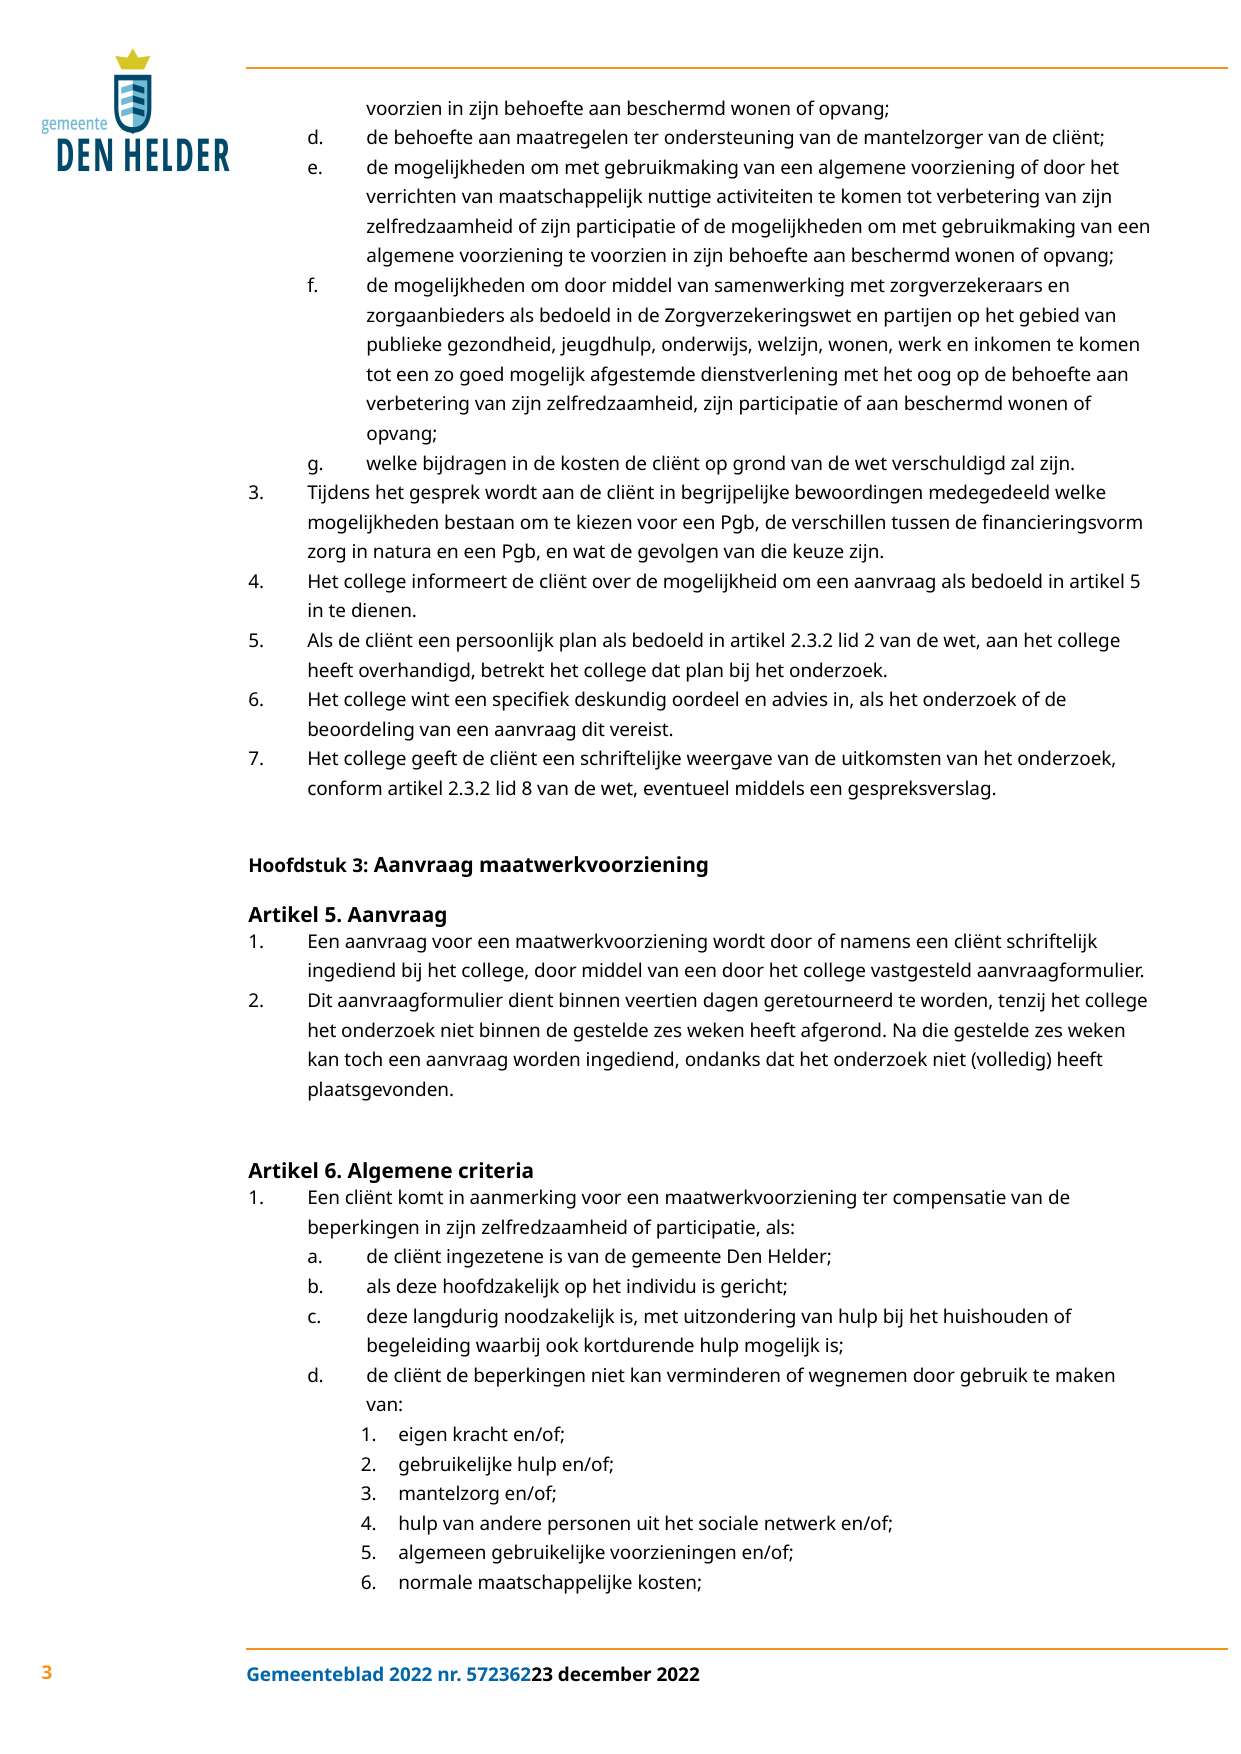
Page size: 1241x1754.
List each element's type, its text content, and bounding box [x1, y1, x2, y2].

list eigen kracht en/of; [361, 1421, 1152, 1447]
list Het college geeft de cliënt een schriftelijke weergave van de uitkomsten van het onderzoek, conform artikel 2.3.2 lid 8 van de wet, eventueel middels een gespreksverslag. [248, 746, 1152, 801]
list gebruikelijke hulp en/of; [361, 1451, 1152, 1476]
picture [220, 160, 224, 172]
list algemeen gebruikelijke voorzieningen en/of; [361, 1539, 1152, 1565]
list Een aanvraag voor een maatwerkvoorziening wordt door of namens een cliënt schriftelijk ingediend bij het college, door middel van een door het college vastgesteld aanvraagformulier. [248, 928, 1152, 983]
list hulp van andere personen uit het sociale netwerk en/of; [361, 1510, 1152, 1536]
text Artikel 5. Aanvraag [248, 900, 1152, 928]
picture [182, 144, 187, 165]
list de mogelijkheden om door middel van samenwerking met zorgverzekeraars en zorgaanbieders als bedoeld in de Zorgverzekeringswet en partijen op het gebied van publieke gezondheid, jeugdhulp, onderwijs, welzijn, wonen, werk en inkomen te komen tot een zo goed mogelijk afgestemde dienstverlening met het oog op de behoefte aan verbetering van zijn zelfredzaamheid, zijn participatie of aan beschermd wonen of opvang; [307, 272, 1152, 446]
list deze langdurig noodzakelijk is, met uitzondering van hulp bij het huishouden of begeleiding waarbij ook kortdurende hulp mogelijk is; [307, 1303, 1152, 1358]
picture [41, 47, 231, 172]
list Als de cliënt een persoonlijk plan als bedoeld in artikel 2.3.2 lid 2 van de wet, aan het college heeft overhandigd, betrekt het college dat plan bij het onderzoek. [248, 627, 1152, 683]
list normale maatschappelijke kosten; [361, 1569, 1152, 1595]
list voorzien in zijn behoefte aan beschermd wonen of opvang; [307, 95, 1152, 121]
list de cliënt ingezetene is van de gemeente Den Helder; [307, 1244, 1152, 1269]
list Het college wint een specifiek deskundig oordeel en advies in, als het onderzoek of de beoordeling van een aanvraag dit vereist. [248, 686, 1152, 742]
text Hoofdstuk 3: Aanvraag maatwerkvoorziening [248, 850, 1152, 879]
list als deze hoofdzakelijk op het individu is gericht; [307, 1273, 1152, 1299]
list mantelzorg en/of; [361, 1480, 1152, 1506]
list de behoefte aan maatregelen ter ondersteuning van de mantelzorger van de cliënt; [307, 124, 1152, 150]
list Het college informeert de cliënt over de mogelijkheid om een aanvraag als bedoeld in artikel 5 in te dienen. [248, 568, 1152, 623]
list de cliënt de beperkingen niet kan verminderen of wegnemen door gebruik te maken van: [307, 1362, 1152, 1417]
picture [100, 154, 106, 172]
list de mogelijkheden om met gebruikmaking van een algemene voorziening of door het verrichten van maatschappelijk nuttige activiteiten te komen tot verbetering van zijn zelfredzaamheid of zijn participatie of de mogelijkheden om met gebruikmaking van een algemene voorziening te voorzien in zijn behoefte aan beschermd wonen of opvang; [307, 154, 1152, 268]
list welke bijdragen in de kosten de cliënt op grond van de wet verschuldigd zal zijn. [307, 450, 1152, 476]
list Tijdens het gesprek wordt aan de cliënt in begrijpelijke bewoordingen medegedeeld welke mogelijkheden bestaan om te kiezen voor een Pgb, de verschillen tussen de financieringsvorm zorg in natura en een Pgb, en wat de gevolgen van die keuze zijn. [248, 479, 1152, 564]
picture [130, 157, 135, 172]
picture [63, 144, 68, 165]
list Dit aanvraagformulier dient binnen veertien dagen geretourneerd te worden, tenzij het college het onderzoek niet binnen de gestelde zes weken heeft afgerond. Na die gestelde zes weken kan toch een aanvraag worden ingediend, ondanks dat het onderzoek niet (volledig) heeft plaatsgevonden. [248, 987, 1152, 1102]
text Artikel 6. Algemene criteria [248, 1156, 1152, 1184]
list Een cliënt komt in aanmerking voor een maatwerkvoorziening ter compensatie van de beperkingen in zijn zelfredzaamheid of participatie, als: [248, 1184, 1152, 1240]
